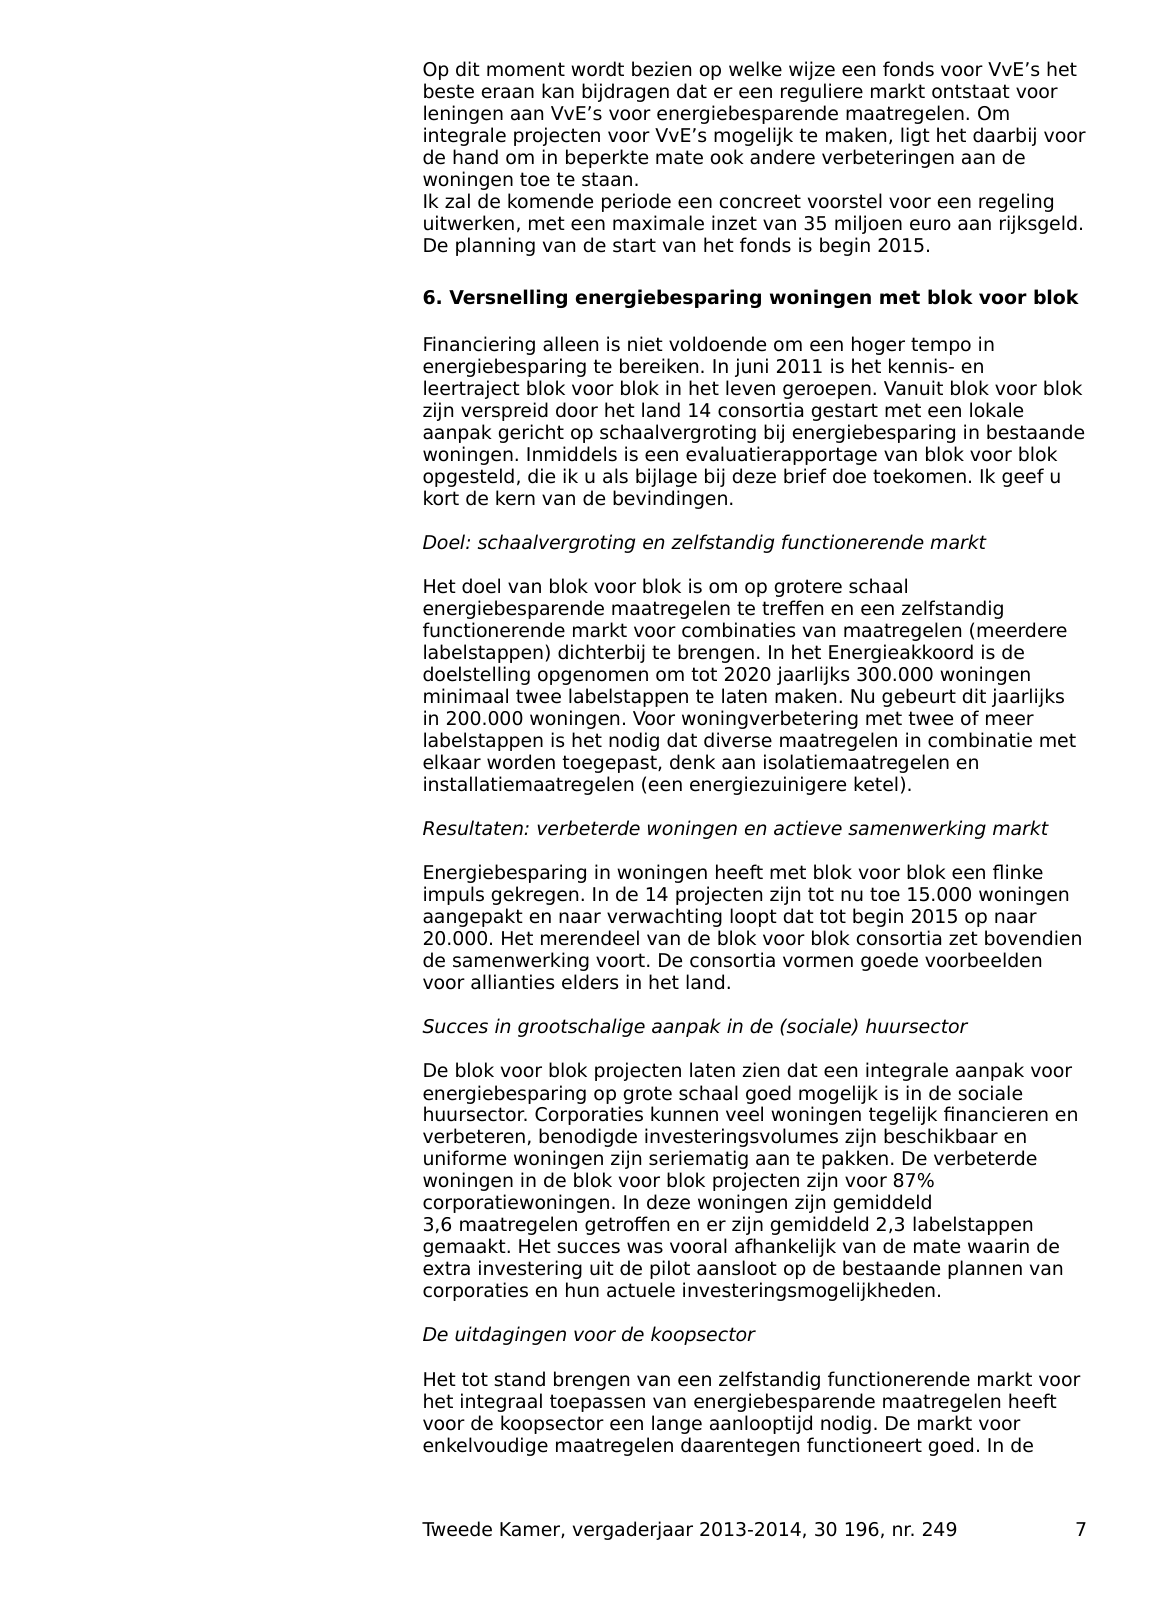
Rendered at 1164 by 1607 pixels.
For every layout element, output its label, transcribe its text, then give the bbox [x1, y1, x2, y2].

text Het tot stand brengen van een zelfstandig functionerende markt voor het integraal toepassen van energiebesparende maatregelen heeft voor de koopsector een lange aanlooptijd nodig. De markt voor enkelvoudige maatregelen daarentegen functioneert goed. In de [422, 1368, 1087, 1456]
text Energiebesparing in woningen heeft met blok voor blok een flinke impuls gekregen. In de 14 projecten zijn tot nu toe 15.000 woningen aangepakt en naar verwachting loopt dat tot begin 2015 op naar 20.000. Het merendeel van de blok voor blok consortia zet bovendien de samenwerking voort. De consortia vormen goede voorbeelden voor allianties elders in het land. [422, 862, 1087, 994]
text Op dit moment wordt bezien op welke wijze een fonds voor VvE’s het beste eraan kan bijdragen dat er een reguliere markt ontstaat voor leningen aan VvE’s voor energiebesparende maatregelen. Om integrale projecten voor VvE’s mogelijk te maken, ligt het daarbij voor de hand om in beperkte mate ook andere verbeteringen aan de woningen toe te staan. [422, 59, 1087, 191]
text Ik zal de komende periode een concreet voorstel voor een regeling uitwerken, met een maximale inzet van 35 miljoen euro aan rijksgeld. De planning van de start van het fonds is begin 2015. [422, 191, 1087, 257]
text Financiering alleen is niet voldoende om een hoger tempo in energiebesparing te bereiken. In juni 2011 is het kennis- en leertraject blok voor blok in het leven geroepen. Vanuit blok voor blok zijn verspreid door het land 14 consortia gestart met een lokale aanpak gericht op schaalvergroting bij energiebesparing in bestaande woningen. Inmiddels is een evaluatierapportage van blok voor blok opgesteld, die ik u als bijlage bij deze brief doe toekomen. Ik geef u kort de kern van de bevindingen. [422, 334, 1087, 510]
subtitle Resultaten: verbeterde woningen en actieve samenwerking markt [422, 818, 1087, 840]
subtitle Succes in grootschalige aanpak in de (sociale) huursector [422, 1016, 1087, 1038]
subtitle De uitdagingen voor de koopsector [422, 1324, 1087, 1346]
subtitle Doel: schaalvergroting en zelfstandig functionerende markt [422, 532, 1087, 554]
subtitle 6. Versnelling energiebesparing woningen met blok voor blok [422, 287, 1087, 309]
text Het doel van blok voor blok is om op grotere schaal energiebesparende maatregelen te treffen en een zelfstandig functionerende markt voor combinaties van maatregelen (meerdere labelstappen) dichterbij te brengen. In het Energieakkoord is de doelstelling opgenomen om tot 2020 jaarlijks 300.000 woningen minimaal twee labelstappen te laten maken. Nu gebeurt dit jaarlijks in 200.000 woningen. Voor woningverbetering met twee of meer labelstappen is het nodig dat diverse maatregelen in combinatie met elkaar worden toegepast, denk aan isolatiemaatregelen en installatiemaatregelen (een energiezuinigere ketel). [422, 576, 1087, 796]
text De blok voor blok projecten laten zien dat een integrale aanpak voor energiebesparing op grote schaal goed mogelijk is in de sociale huursector. Corporaties kunnen veel woningen tegelijk financieren en verbeteren, benodigde investeringsvolumes zijn beschikbaar en uniforme woningen zijn seriematig aan te pakken. De verbeterde woningen in de blok voor blok projecten zijn voor 87% corporatiewoningen. In deze woningen zijn gemiddeld 3,6 maatregelen getroffen en er zijn gemiddeld 2,3 labelstappen gemaakt. Het succes was vooral afhankelijk van de mate waarin de extra investering uit de pilot aansloot op de bestaande plannen van corporaties en hun actuele investeringsmogelijkheden. [422, 1060, 1087, 1302]
